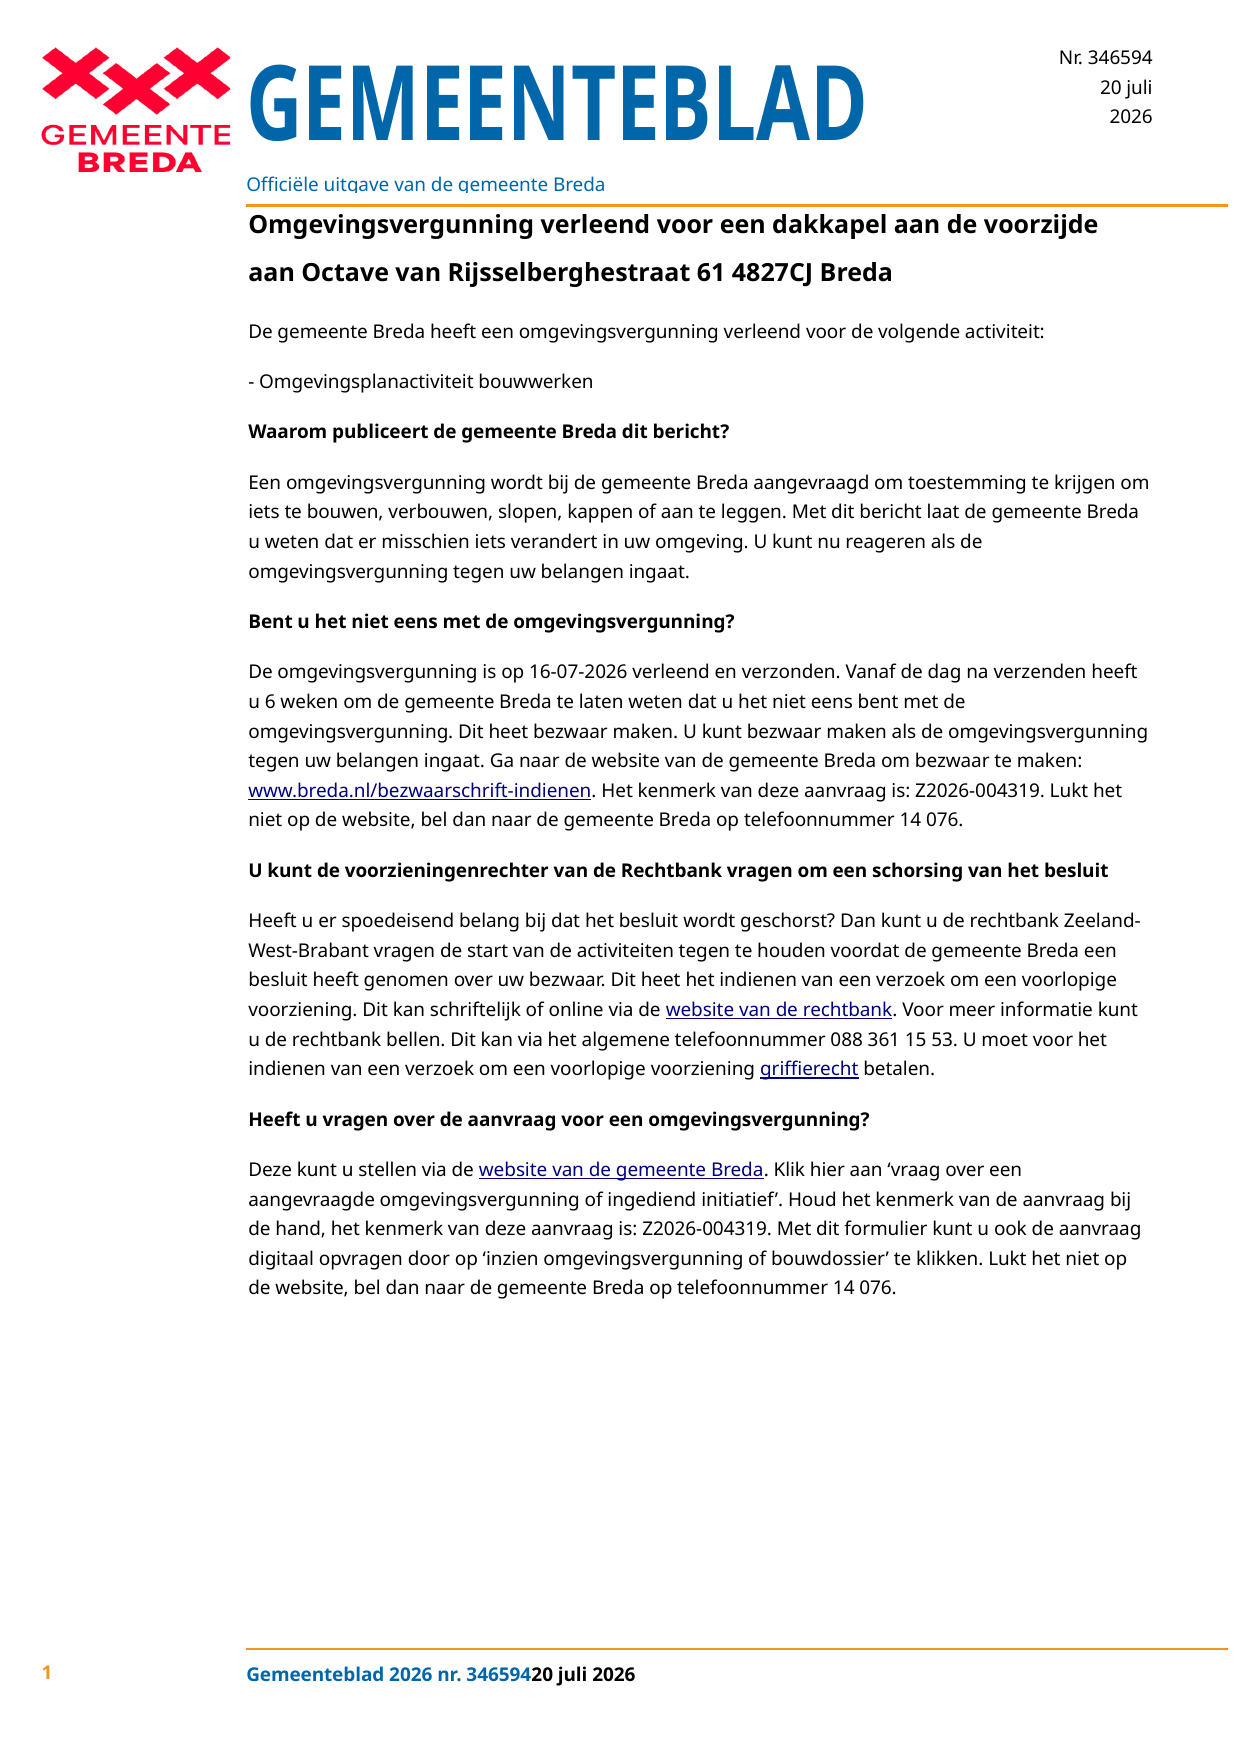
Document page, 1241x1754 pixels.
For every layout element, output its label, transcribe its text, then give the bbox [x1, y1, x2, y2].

text - Omgevingsplanactiviteit bouwwerken [248, 368, 1152, 394]
text U kunt de voorzieningenrechter van de Rechtbank vragen om een schorsing van het besluit [248, 857, 1152, 883]
text De omgevingsvergunning is op 16-07-2026 verleend en verzonden. Vanaf de dag na verzenden heeft u 6 weken om de gemeente Breda te laten weten dat u het niet eens bent met de omgevingsvergunning. Dit heet bezwaar maken. U kunt bezwaar maken als de omgevingsvergunning tegen uw belangen ingaat. Ga naar de website van de gemeente Breda om bezwaar te maken: www.breda.nl/bezwaarschrift-indienen. Het kenmerk van deze aanvraag is: Z2026-004319. Lukt het niet op de website, bel dan naar de gemeente Breda op telefoonnummer 14 076. [248, 659, 1152, 832]
text Bent u het niet eens met de omgevingsvergunning? [248, 608, 1152, 634]
text Waarom publiceert de gemeente Breda dit bericht? [248, 419, 1152, 444]
text Heeft u vragen over de aanvraag voor een omgevingsvergunning? [248, 1106, 1152, 1132]
picture [41, 47, 231, 172]
text Deze kunt u stellen via de website van de gemeente Breda. Klik hier aan ‘vraag over een aangevraagde omgevingsvergunning of ingediend initiatief’. Houd het kenmerk van de aanvraag bij de hand, het kenmerk van deze aanvraag is: Z2026-004319. Met dit formulier kunt u ook de aanvraag digitaal opvragen door op ‘inzien omgevingsvergunning of bouwdossier’ te klikken. Lukt het niet op de website, bel dan naar de gemeente Breda op telefoonnummer 14 076. [248, 1156, 1152, 1300]
text De gemeente Breda heeft een omgevingsvergunning verleend voor de volgende activiteit: [248, 318, 1152, 344]
text Omgevingsvergunning verleend voor een dakkapel aan de voorzijde aan Octave van Rijsselberghestraat 61 4827CJ Breda [248, 207, 1152, 288]
text Een omgevingsvergunning wordt bij de gemeente Breda aangevraagd om toestemming te krijgen om iets te bouwen, verbouwen, slopen, kappen of aan te leggen. Met dit bericht laat de gemeente Breda u weten dat er misschien iets verandert in uw omgeving. U kunt nu reageren als de omgevingsvergunning tegen uw belangen ingaat. [248, 469, 1152, 584]
text Heeft u er spoedeisend belang bij dat het besluit wordt geschorst? Dan kunt u de rechtbank Zeeland-West-Brabant vragen de start van de activiteiten tegen te houden voordat de gemeente Breda een besluit heeft genomen over uw bezwaar. Dit heet het indienen van een verzoek om een voorlopige voorziening. Dit kan schriftelijk of online via de website van de rechtbank. Voor meer informatie kunt u de rechtbank bellen. Dit kan via het algemene telefoonnummer 088 361 15 53. U moet voor het indienen van een verzoek om een voorlopige voorziening griffierecht betalen. [248, 907, 1152, 1081]
